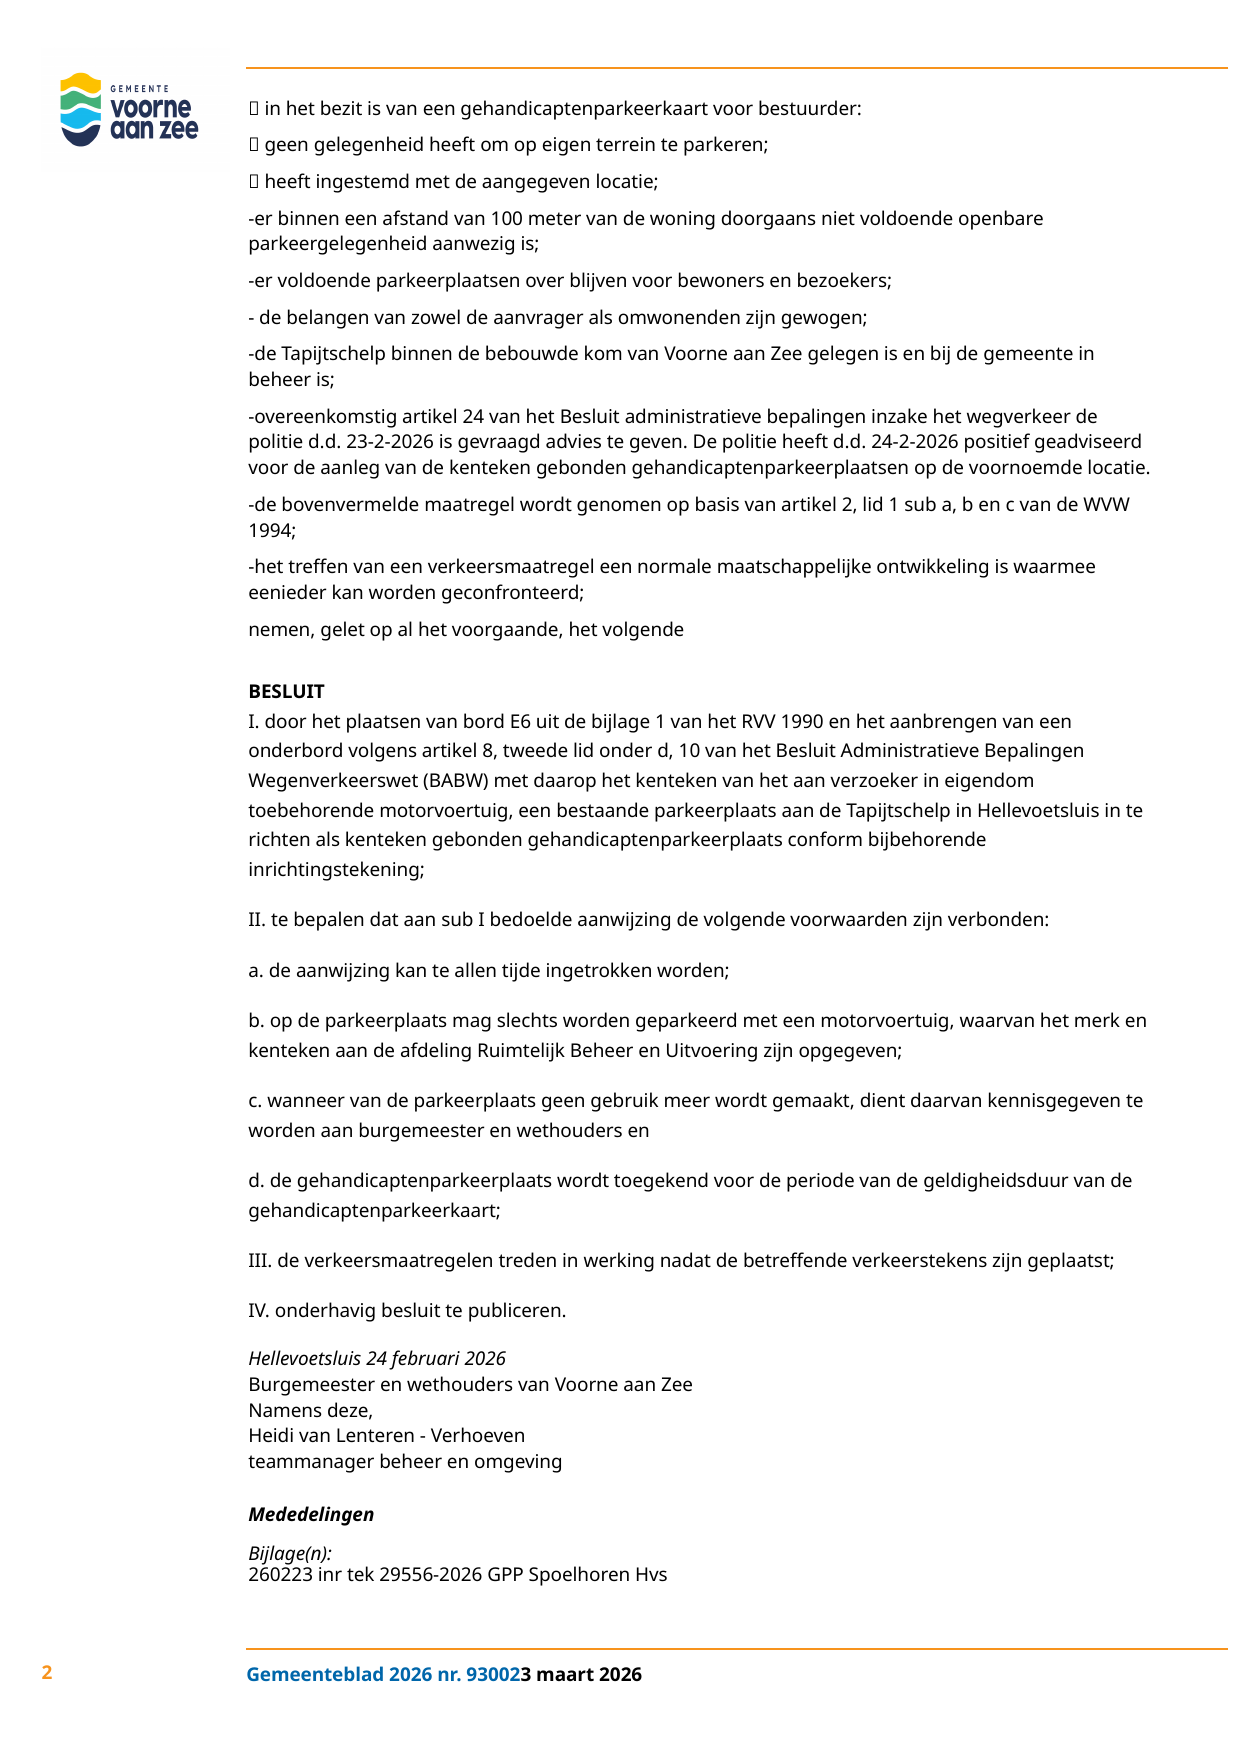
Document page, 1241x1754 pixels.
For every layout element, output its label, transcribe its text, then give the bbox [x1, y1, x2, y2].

text teammanager beheer en omgeving [248, 1448, 1152, 1474]
text 260223 inr tek 29556-2026 GPP Spoelhoren Hvs [248, 1566, 1152, 1586]
text Namens deze, [248, 1397, 1152, 1423]
text -er binnen een afstand van 100 meter van de woning doorgaans niet voldoende openbare parkeergelegenheid aanwezig is; [248, 205, 1152, 256]
text nemen, gelet op al het voorgaande, het volgende [248, 616, 1152, 642]
text - de belangen van zowel de aanvrager als omwonenden zijn gewogen; [248, 304, 1152, 329]
text -de bovenvermelde maatregel wordt genomen op basis van artikel 2, lid 1 sub a, b en c van de WVW 1994; [248, 491, 1152, 542]
text -de Tapijtschelp binnen de bebouwde kom van Voorne aan Zee gelegen is en bij de gemeente in beheer is; [248, 341, 1152, 392]
text BESLUIT [248, 678, 1152, 704]
text d. de gehandicaptenparkeerplaats wordt toegekend voor de periode van de geldigheidsduur van de gehandicaptenparkeerkaart; [248, 1167, 1152, 1223]
text Hellevoetsluis 24 februari 2026 [248, 1346, 1152, 1371]
text  geen gelegenheid heeft om op eigen terrein te parkeren; [248, 131, 1152, 157]
text -overeenkomstig artikel 24 van het Besluit administratieve bepalingen inzake het wegverkeer de politie d.d. 23-2-2026 is gevraagd advies te geven. De politie heeft d.d. 24-2-2026 positief geadviseerd voor de aanleg van de kenteken gebonden gehandicaptenparkeerplaatsen op de voornoemde locatie. [248, 403, 1152, 480]
text -er voldoende parkeerplaatsen over blijven voor bewoners en bezoekers; [248, 267, 1152, 293]
text III. de verkeersmaatregelen treden in werking nadat de betreffende verkeerstekens zijn geplaatst; [248, 1247, 1152, 1273]
text Bijlage(n): [248, 1541, 1152, 1566]
text b. op de parkeerplaats mag slechts worden geparkeerd met een motorvoertuig, waarvan het merk en kenteken aan de afdeling Ruimtelijk Beheer en Uitvoering zijn opgegeven; [248, 1007, 1152, 1063]
text I. door het plaatsen van bord E6 uit de bijlage 1 van het RVV 1990 en het aanbrengen van een onderbord volgens artikel 8, tweede lid onder d, 10 van het Besluit Administratieve Bepalingen Wegenverkeerswet (BABW) met daarop het kenteken van het aan verzoeker in eigendom toebehorende motorvoertuig, een bestaande parkeerplaats aan de Tapijtschelp in Hellevoetsluis in te richten als kenteken gebonden gehandicaptenparkeerplaats conform bijbehorende inrichtingstekening; [248, 708, 1152, 882]
text a. de aanwijzing kan te allen tijde ingetrokken worden; [248, 957, 1152, 983]
text II. te bepalen dat aan sub I bedoelde aanwijzing de volgende voorwaarden zijn verbonden: [248, 906, 1152, 932]
text Mededelingen [248, 1501, 1152, 1527]
text -het treffen van een verkeersmaatregel een normale maatschappelijke ontwikkeling is waarmee eenieder kan worden geconfronteerd; [248, 553, 1152, 605]
text IV. onderhavig besluit te publiceren. [248, 1298, 1152, 1323]
text  in het bezit is van een gehandicaptenparkeerkaart voor bestuurder: [248, 95, 1152, 121]
text  heeft ingestemd met de aangegeven locatie; [248, 168, 1152, 194]
text c. wanneer van de parkeerplaats geen gebruik meer wordt gemaakt, dient daarvan kennisgegeven te worden aan burgemeester en wethouders en [248, 1087, 1152, 1143]
text Burgemeester en wethouders van Voorne aan Zee [248, 1371, 1152, 1397]
text Heidi van Lenteren - Verhoeven [248, 1423, 1152, 1448]
picture [41, 47, 231, 172]
